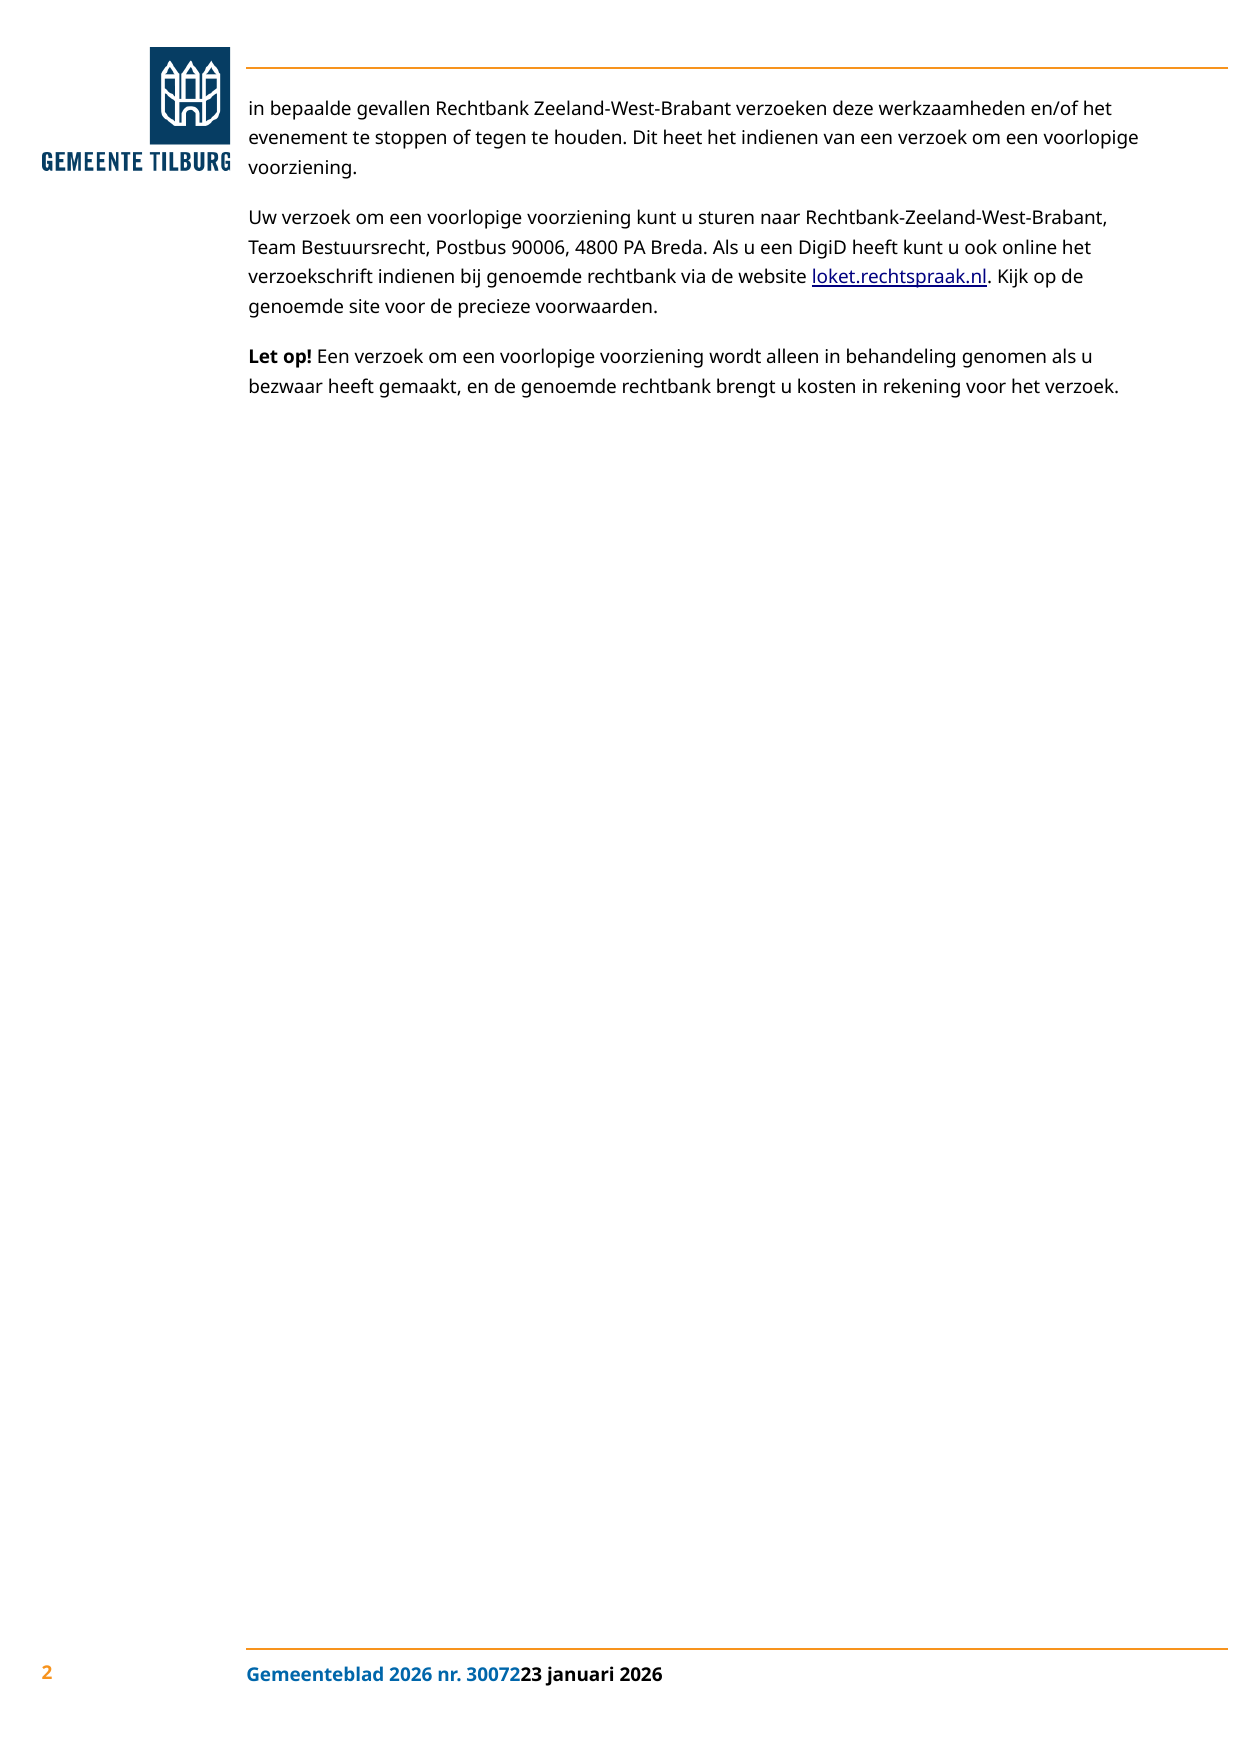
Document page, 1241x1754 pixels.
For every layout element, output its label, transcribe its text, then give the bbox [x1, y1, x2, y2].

picture [41, 47, 231, 172]
text Uw verzoek om een voorlopige voorziening kunt u sturen naar Rechtbank-Zeeland-West-Brabant, Team Bestuursrecht, Postbus 90006, 4800 PA Breda. Als u een DigiD heeft kunt u ook online het verzoekschrift indienen bij genoemde rechtbank via de website loket.rechtspraak.nl. Kijk op de genoemde site voor de precieze voorwaarden. [248, 204, 1152, 319]
text in bepaalde gevallen Rechtbank Zeeland-West-Brabant verzoeken deze werkzaamheden en/of het evenement te stoppen of tegen te houden. Dit heet het indienen van een verzoek om een voorlopige voorziening. [248, 95, 1152, 180]
text Let op! Een verzoek om een voorlopige voorziening wordt alleen in behandeling genomen als u bezwaar heeft gemaakt, en de genoemde rechtbank brengt u kosten in rekening voor het verzoek. [248, 343, 1152, 399]
